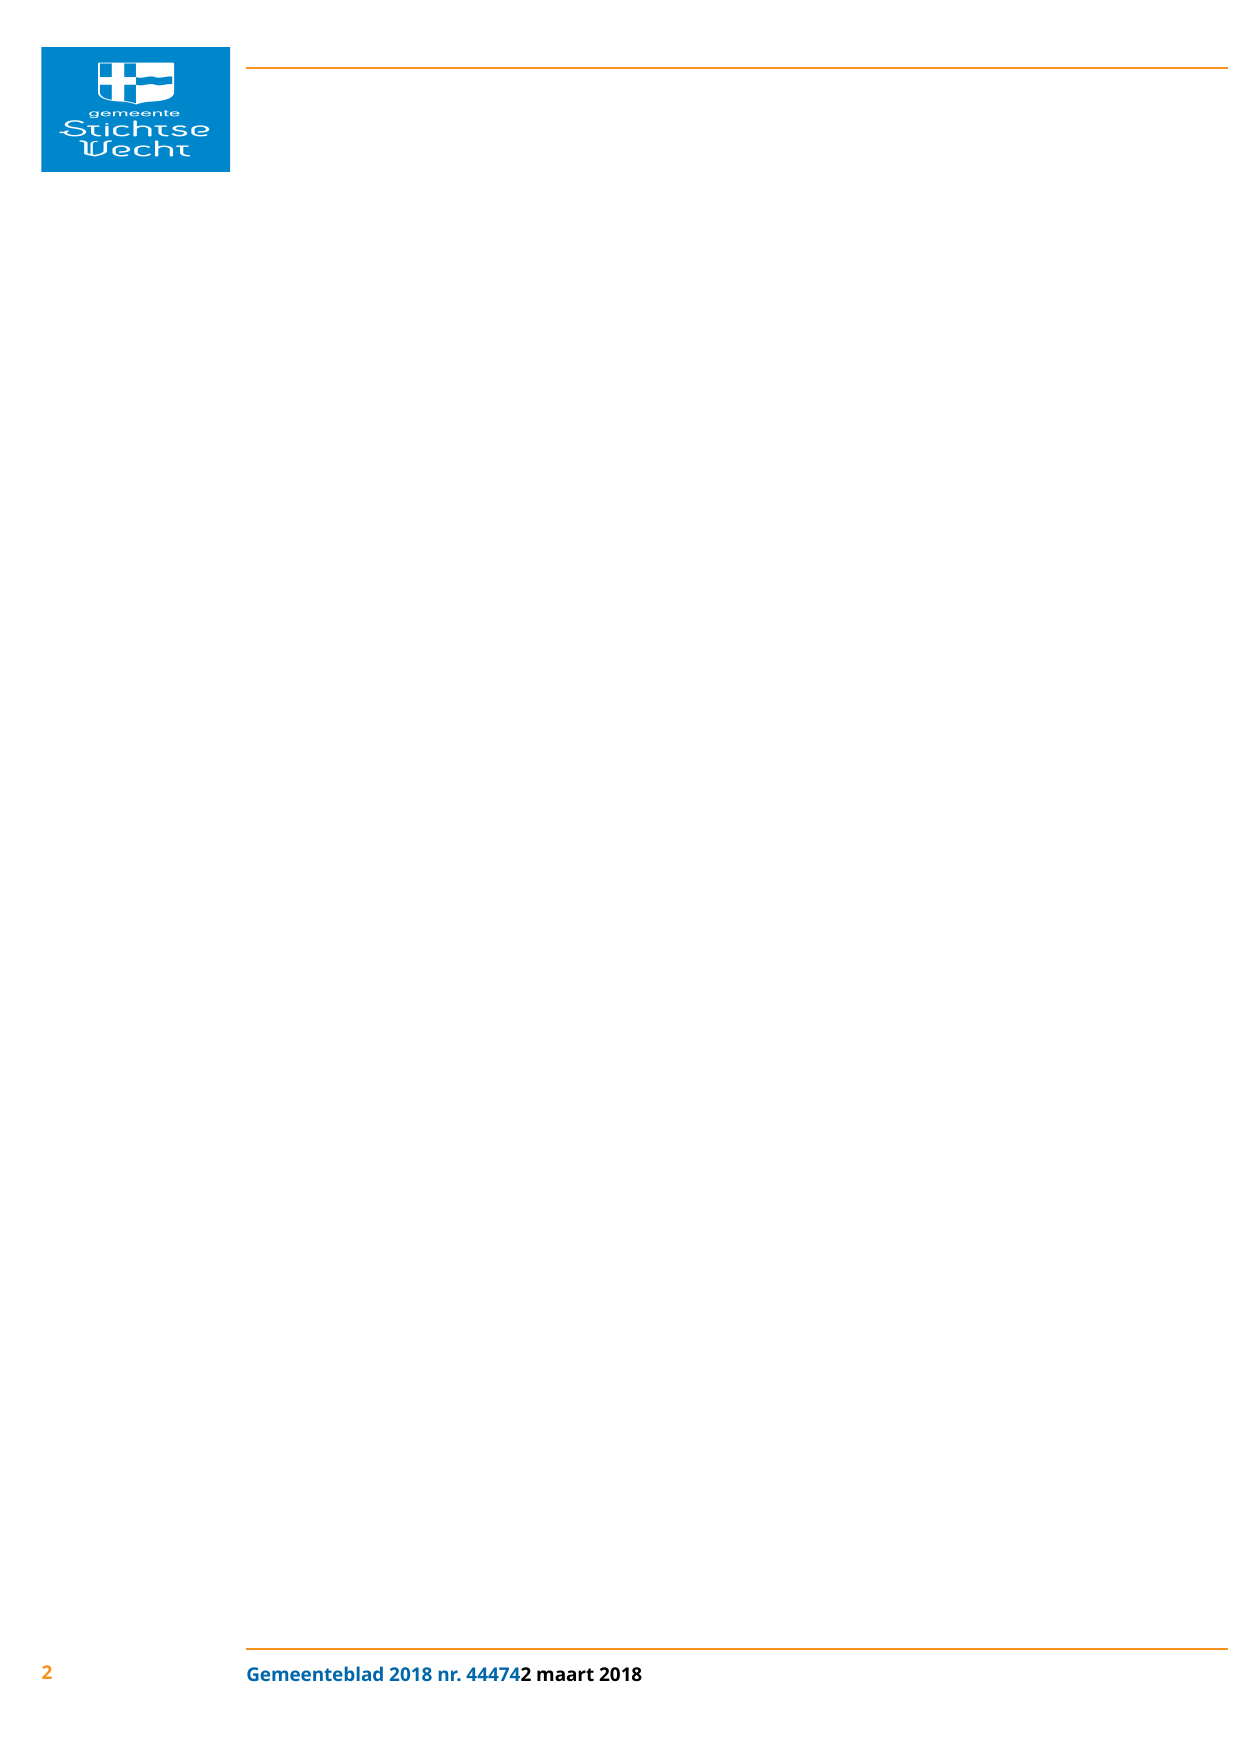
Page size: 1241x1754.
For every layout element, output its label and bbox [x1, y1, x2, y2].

picture [99, 63, 135, 101]
picture [137, 63, 174, 103]
